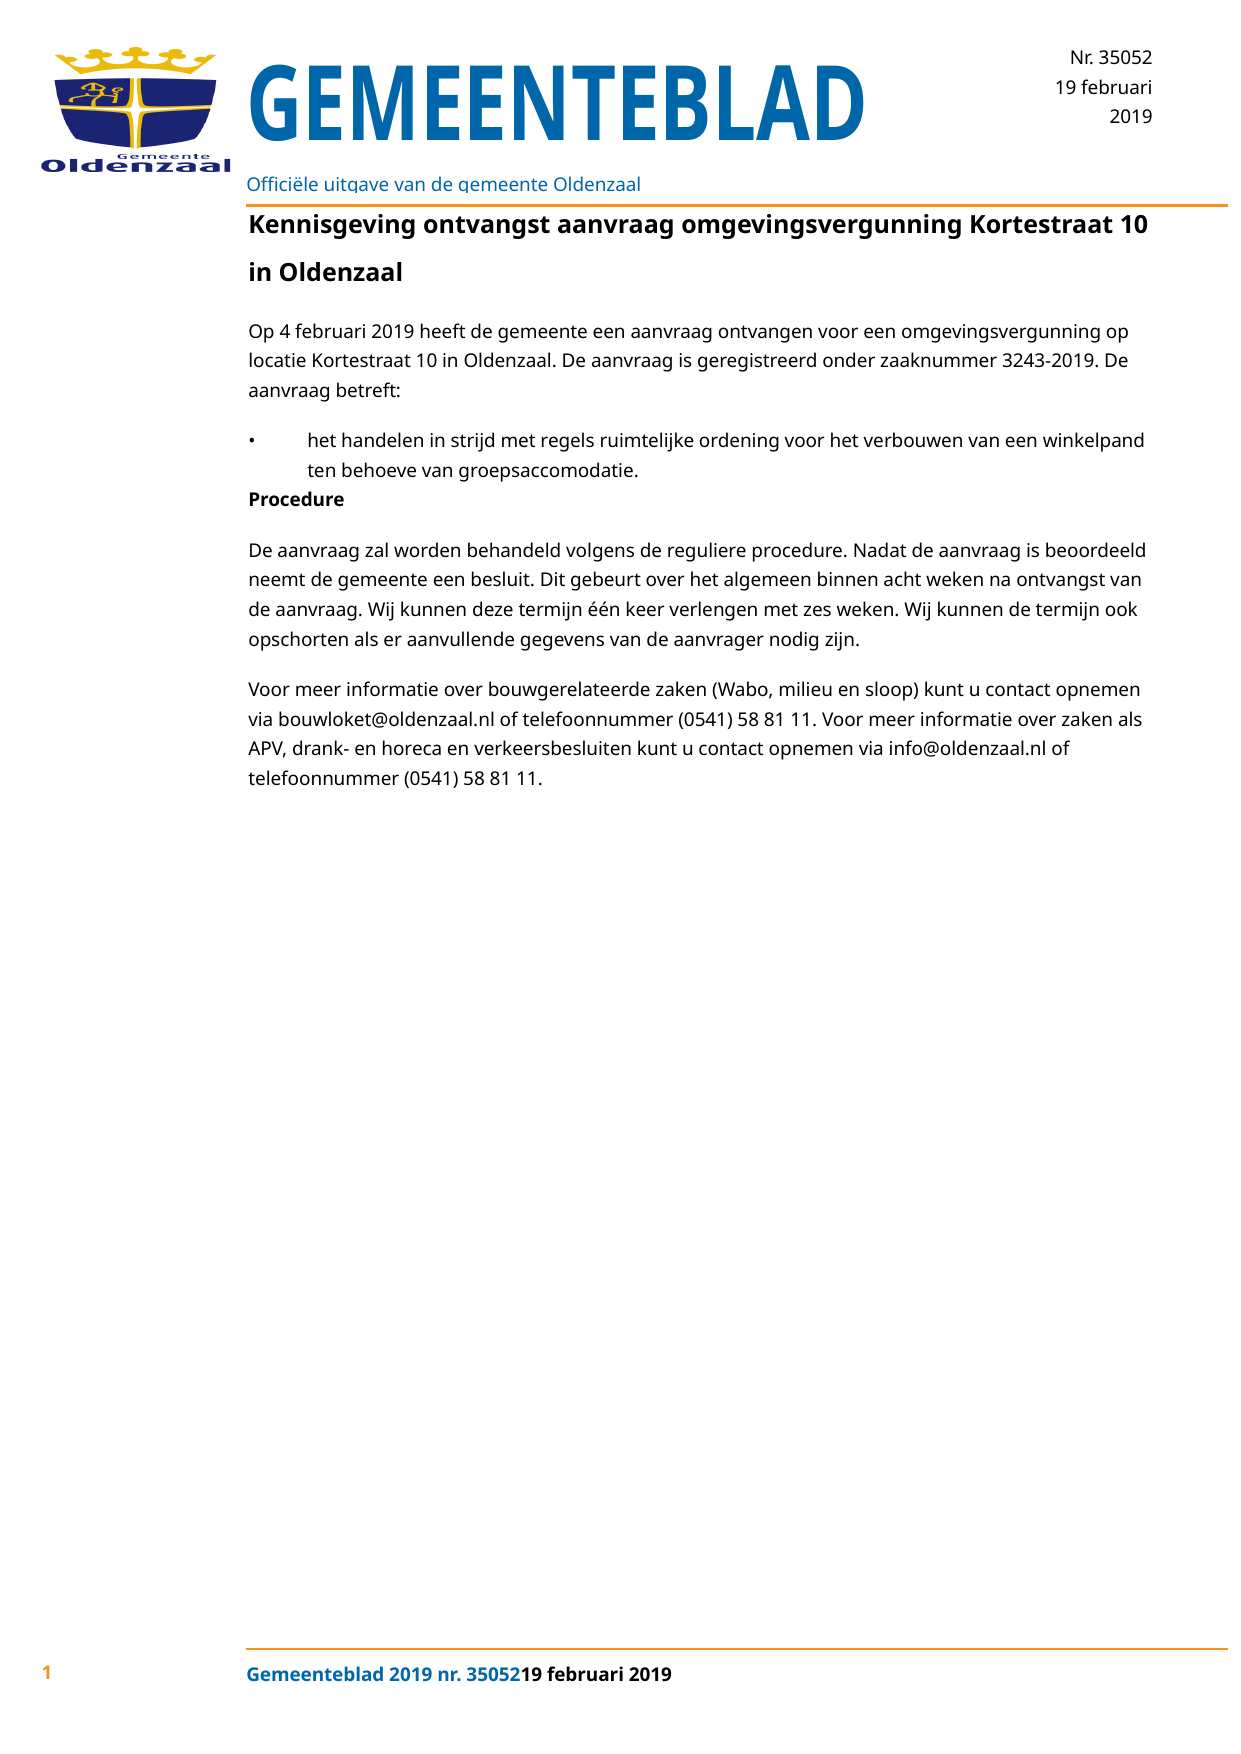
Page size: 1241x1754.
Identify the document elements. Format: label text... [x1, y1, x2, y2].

text De aanvraag zal worden behandeld volgens de reguliere procedure. Nadat de aanvraag is beoordeeld neemt de gemeente een besluit. Dit gebeurt over het algemeen binnen acht weken na ontvangst van de aanvraag. Wij kunnen deze termijn één keer verlengen met zes weken. Wij kunnen de termijn ook opschorten als er aanvullende gegevens van de aanvrager nodig zijn. [248, 537, 1152, 652]
text Op 4 februari 2019 heeft de gemeente een aanvraag ontvangen voor een omgevingsvergunning op locatie Kortestraat 10 in Oldenzaal. De aanvraag is geregistreerd onder zaaknummer 3243-2019. De aanvraag betreft: [248, 318, 1152, 403]
text Procedure [248, 487, 1152, 512]
list het handelen in strijd met regels ruimtelijke ordening voor het verbouwen van een winkelpand ten behoeve van groepsaccomodatie. [248, 427, 1152, 483]
picture [41, 47, 231, 172]
text Voor meer informatie over bouwgerelateerde zaken (Wabo, milieu en sloop) kunt u contact opnemen via bouwloket@oldenzaal.nl of telefoonnummer (0541) 58 81 11. Voor meer informatie over zaken als APV, drank- en horeca en verkeersbesluiten kunt u contact opnemen via info@oldenzaal.nl of telefoonnummer (0541) 58 81 11. [248, 676, 1152, 791]
text Kennisgeving ontvangst aanvraag omgevingsvergunning Kortestraat 10 in Oldenzaal [248, 207, 1152, 288]
